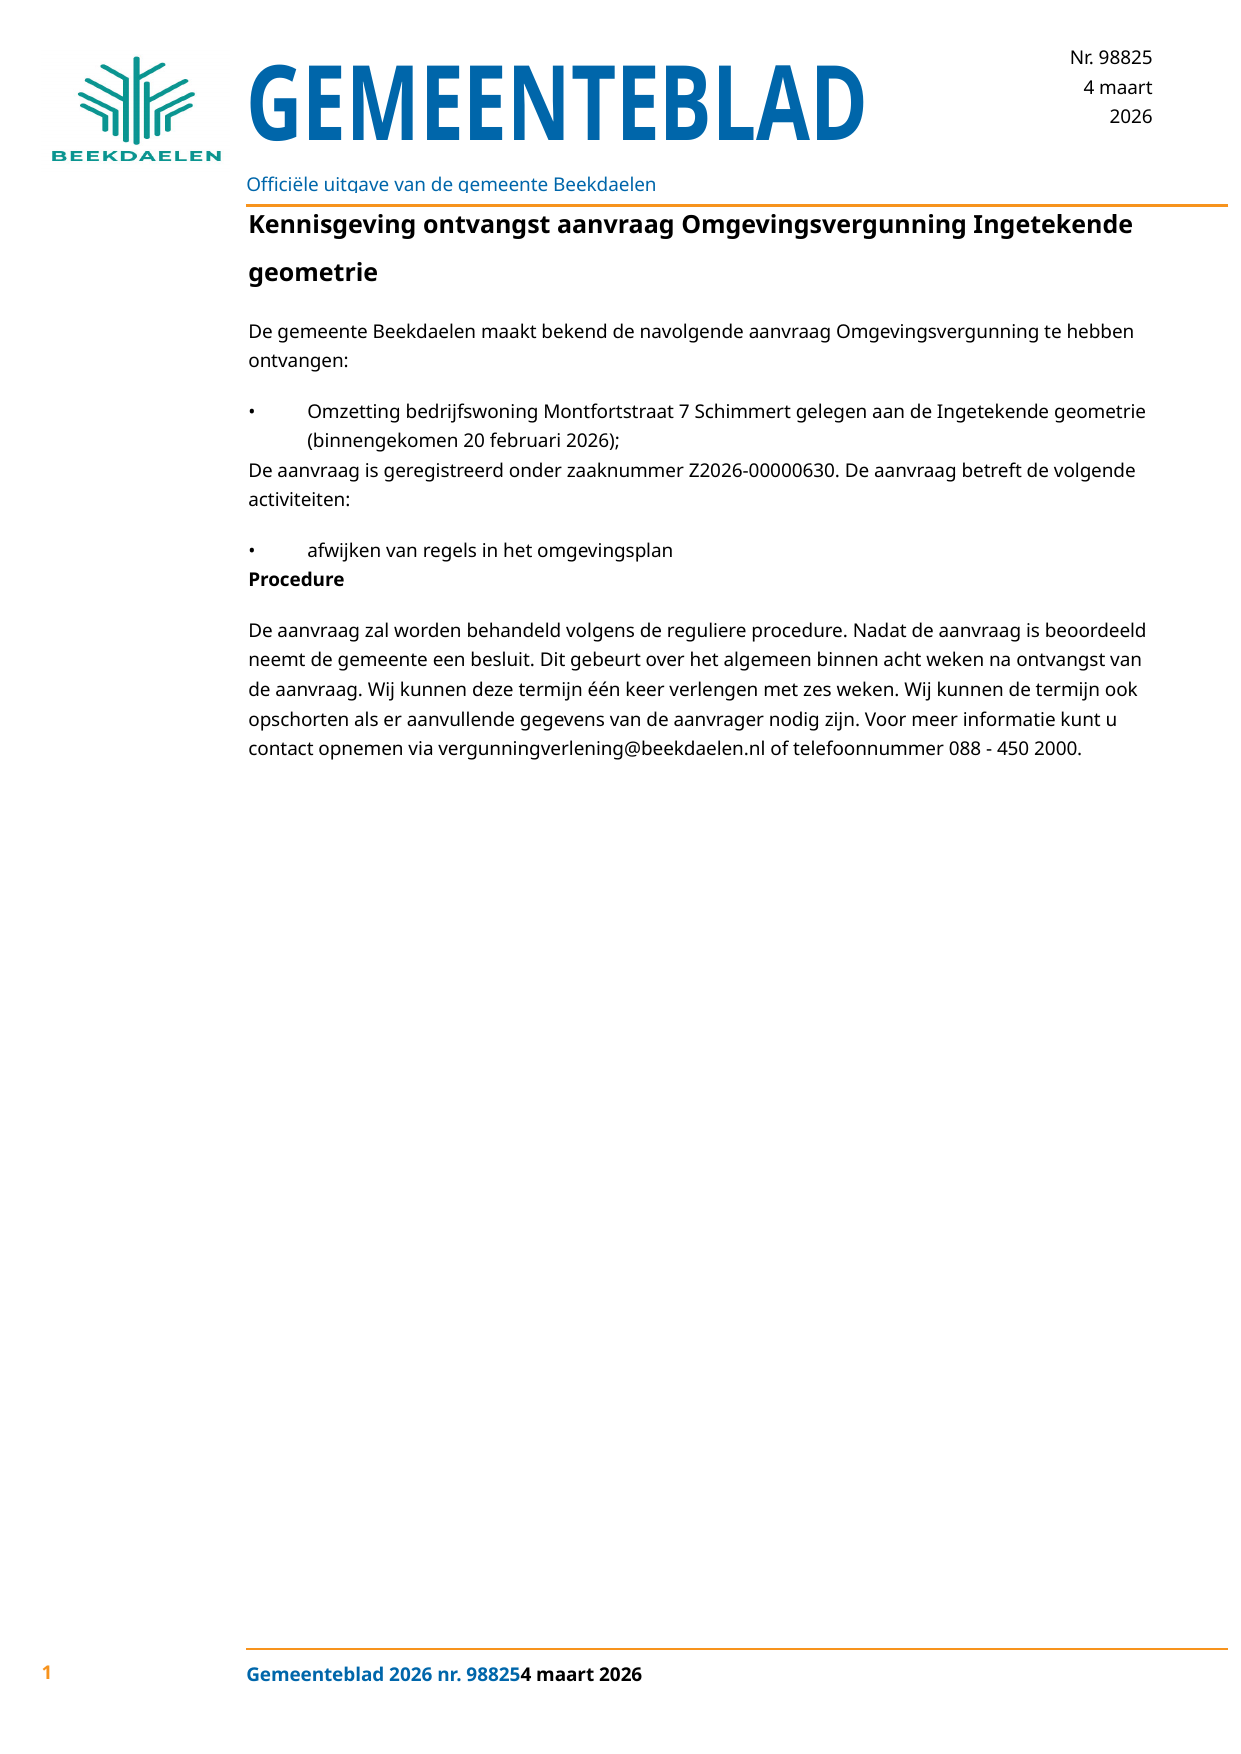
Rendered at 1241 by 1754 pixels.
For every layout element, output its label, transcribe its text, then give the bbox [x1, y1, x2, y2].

text De gemeente Beekdaelen maakt bekend de navolgende aanvraag Omgevingsvergunning te hebben ontvangen: [248, 318, 1152, 373]
text De aanvraag is geregistreerd onder zaaknummer Z2026-00000630. De aanvraag betreft de volgende activiteiten: [248, 457, 1152, 512]
text De aanvraag zal worden behandeld volgens de reguliere procedure. Nadat de aanvraag is beoordeeld neemt de gemeente een besluit. Dit gebeurt over het algemeen binnen acht weken na ontvangst van de aanvraag. Wij kunnen deze termijn één keer verlengen met zes weken. Wij kunnen de termijn ook opschorten als er aanvullende gegevens van de aanvrager nodig zijn. Voor meer informatie kunt u contact opnemen via vergunningverlening@beekdaelen.nl of telefoonnummer 088 - 450 2000. [248, 617, 1152, 761]
list afwijken van regels in het omgevingsplan [248, 537, 1152, 563]
text Kennisgeving ontvangst aanvraag Omgevingsvergunning Ingetekende geometrie [248, 207, 1152, 288]
list Omzetting bedrijfswoning Montfortstraat 7 Schimmert gelegen aan de Ingetekende geometrie (binnengekomen 20 februari 2026); [248, 398, 1152, 453]
picture [41, 47, 231, 172]
text Procedure [248, 567, 1152, 592]
